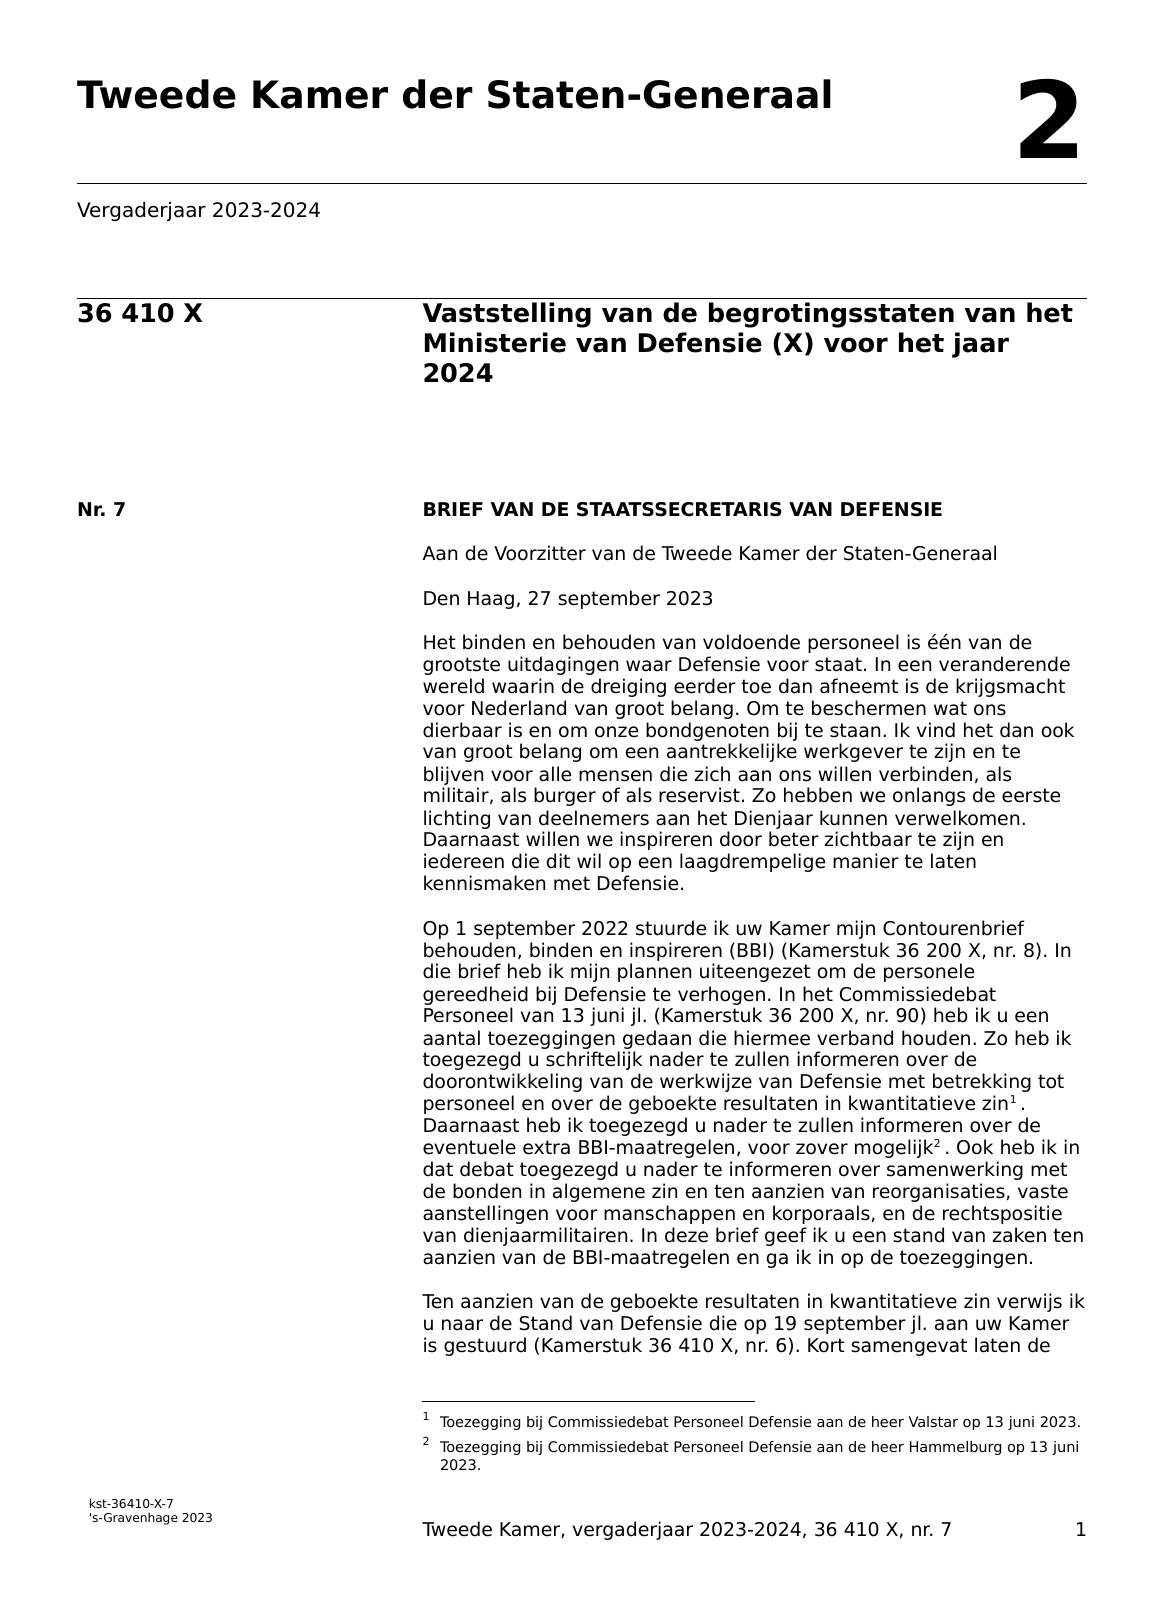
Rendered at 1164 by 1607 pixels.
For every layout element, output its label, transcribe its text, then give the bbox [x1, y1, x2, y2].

text Den Haag, 27 september 2023 [422, 587, 1087, 609]
text Het binden en behouden van voldoende personeel is één van de grootste uitdagingen waar Defensie voor staat. In een veranderende wereld waarin de dreiging eerder toe dan afneemt is de krijgsmacht voor Nederland van groot belang. Om te beschermen wat ons dierbaar is en om onze bondgenoten bij te staan. Ik vind het dan ook van groot belang om een aantrekkelijke werkgever te zijn en te blijven voor alle mensen die zich aan ons willen verbinden, als militair, als burger of als reservist. Zo hebben we onlangs de eerste lichting van deelnemers aan het Dienjaar kunnen verwelkomen. Daarnaast willen we inspireren door beter zichtbaar te zijn en iedereen die dit wil op een laagdrempelige manier te laten kennismaken met Defensie. [422, 632, 1087, 895]
table_header Tweede Kamer der Staten-Generaal [77, 59, 886, 183]
text Aan de Voorzitter van de Tweede Kamer der Staten-Generaal [422, 543, 1087, 565]
table_header 2 [886, 59, 1087, 183]
text Toezegging bij Commissiedebat Personeel Defensie aan de heer Hammelburg op 13 juni 2023. [422, 1435, 1087, 1474]
text Op 1 september 2022 stuurde ik uw Kamer mijn Contourenbrief behouden, binden en inspireren (BBI) (Kamerstuk 36 200 X, nr. 8). In die brief heb ik mijn plannen uiteengezet om de personele gereedheid bij Defensie te verhogen. In het Commissiedebat Personeel van 13 juni jl. (Kamerstuk 36 200 X, nr. 90) heb ik u een aantal toezeggingen gedaan die hiermee verband houden. Zo heb ik toegezegd u schriftelijk nader te zullen informeren over de doorontwikkeling van de werkwijze van Defensie met betrekking tot personeel en over de geboekte resultaten in kwantitatieve zin. Daarnaast heb ik toegezegd u nader te zullen informeren over de eventuele extra BBI-maatregelen, voor zover mogelijk. Ook heb ik in dat debat toegezegd u nader te informeren over samenwerking met de bonden in algemene zin en ten aanzien van reorganisaties, vaste aanstellingen voor manschappen en korporaals, en de rechtspositie van dienjaarmilitairen. In deze brief geef ik u een stand van zaken ten aanzien van de BBI-maatregelen en ga ik in op de toezeggingen. [422, 917, 1087, 1269]
subtitle 36 410 X Vaststelling van de begrotingsstaten van het Ministerie van Defensie (X) voor het jaar 2024 [77, 299, 1087, 388]
text kst-36410-X-7 [88, 1497, 323, 1511]
subtitle Nr. 7 BRIEF VAN DE STAATSSECRETARIS VAN DEFENSIE [77, 499, 1087, 521]
text Ten aanzien van de geboekte resultaten in kwantitatieve zin verwijs ik u naar de Stand van Defensie die op 19 september jl. aan uw Kamer is gestuurd (Kamerstuk 36 410 X, nr. 6). Kort samengevat laten de [422, 1291, 1087, 1357]
text Toezegging bij Commissiedebat Personeel Defensie aan de heer Valstar op 13 juni 2023. [422, 1410, 1087, 1432]
text 's-Gravenhage 2023 [88, 1511, 323, 1525]
table_cell Vergaderjaar 2023-2024 [77, 184, 1087, 298]
